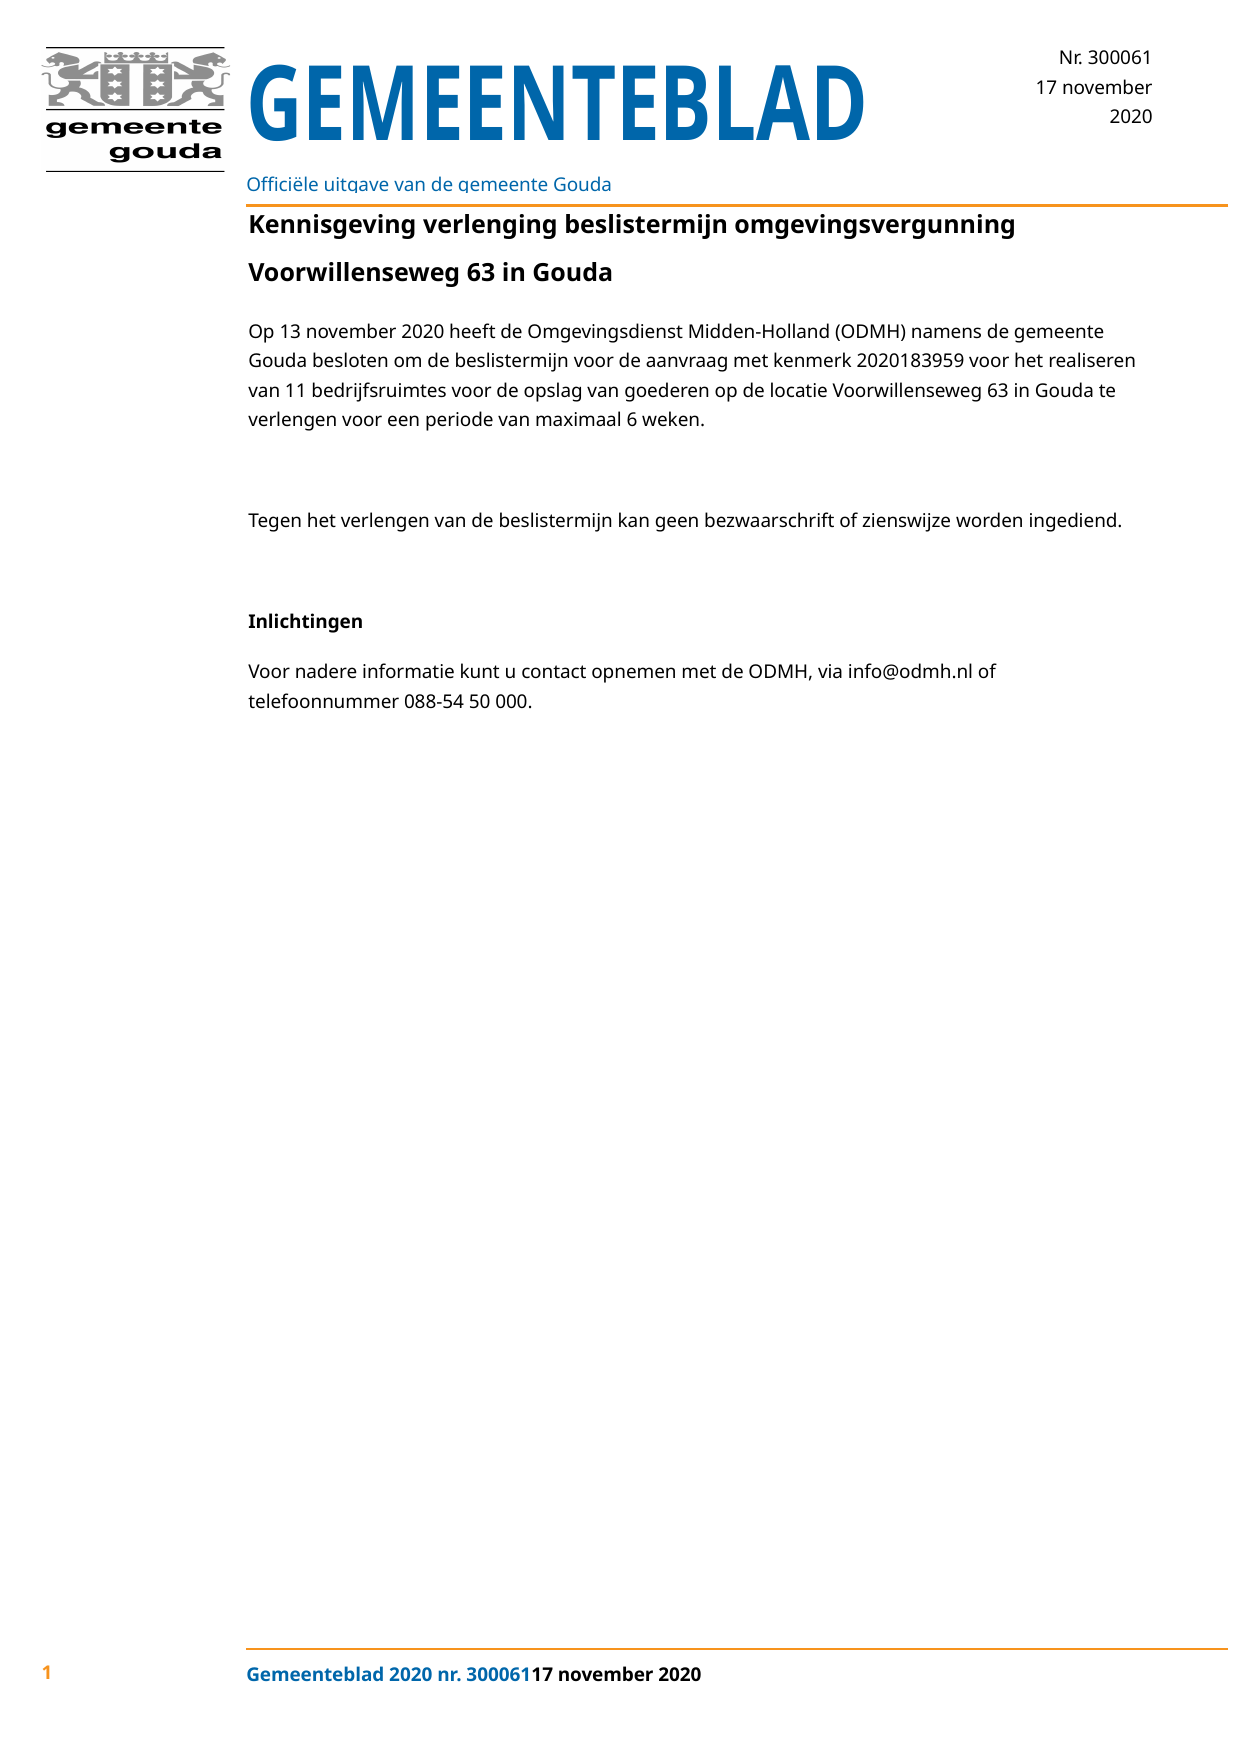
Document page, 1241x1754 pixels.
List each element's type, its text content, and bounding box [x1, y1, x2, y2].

text Inlichtingen [248, 608, 1152, 634]
picture [41, 47, 231, 172]
text Voor nadere informatie kunt u contact opnemen met de ODMH, via info@odmh.nl of telefoonnummer 088-54 50 000. [248, 659, 1152, 714]
text Tegen het verlengen van de beslistermijn kan geen bezwaarschrift of zienswijze worden ingediend. [248, 507, 1152, 533]
text Kennisgeving verlenging beslistermijn omgevingsvergunning Voorwillenseweg 63 in Gouda [248, 207, 1152, 288]
text Op 13 november 2020 heeft de Omgevingsdienst Midden-Holland (ODMH) namens de gemeente Gouda besloten om de beslistermijn voor de aanvraag met kenmerk 2020183959 voor het realiseren van 11 bedrijfsruimtes voor de opslag van goederen op de locatie Voorwillenseweg 63 in Gouda te verlengen voor een periode van maximaal 6 weken. [248, 318, 1152, 432]
